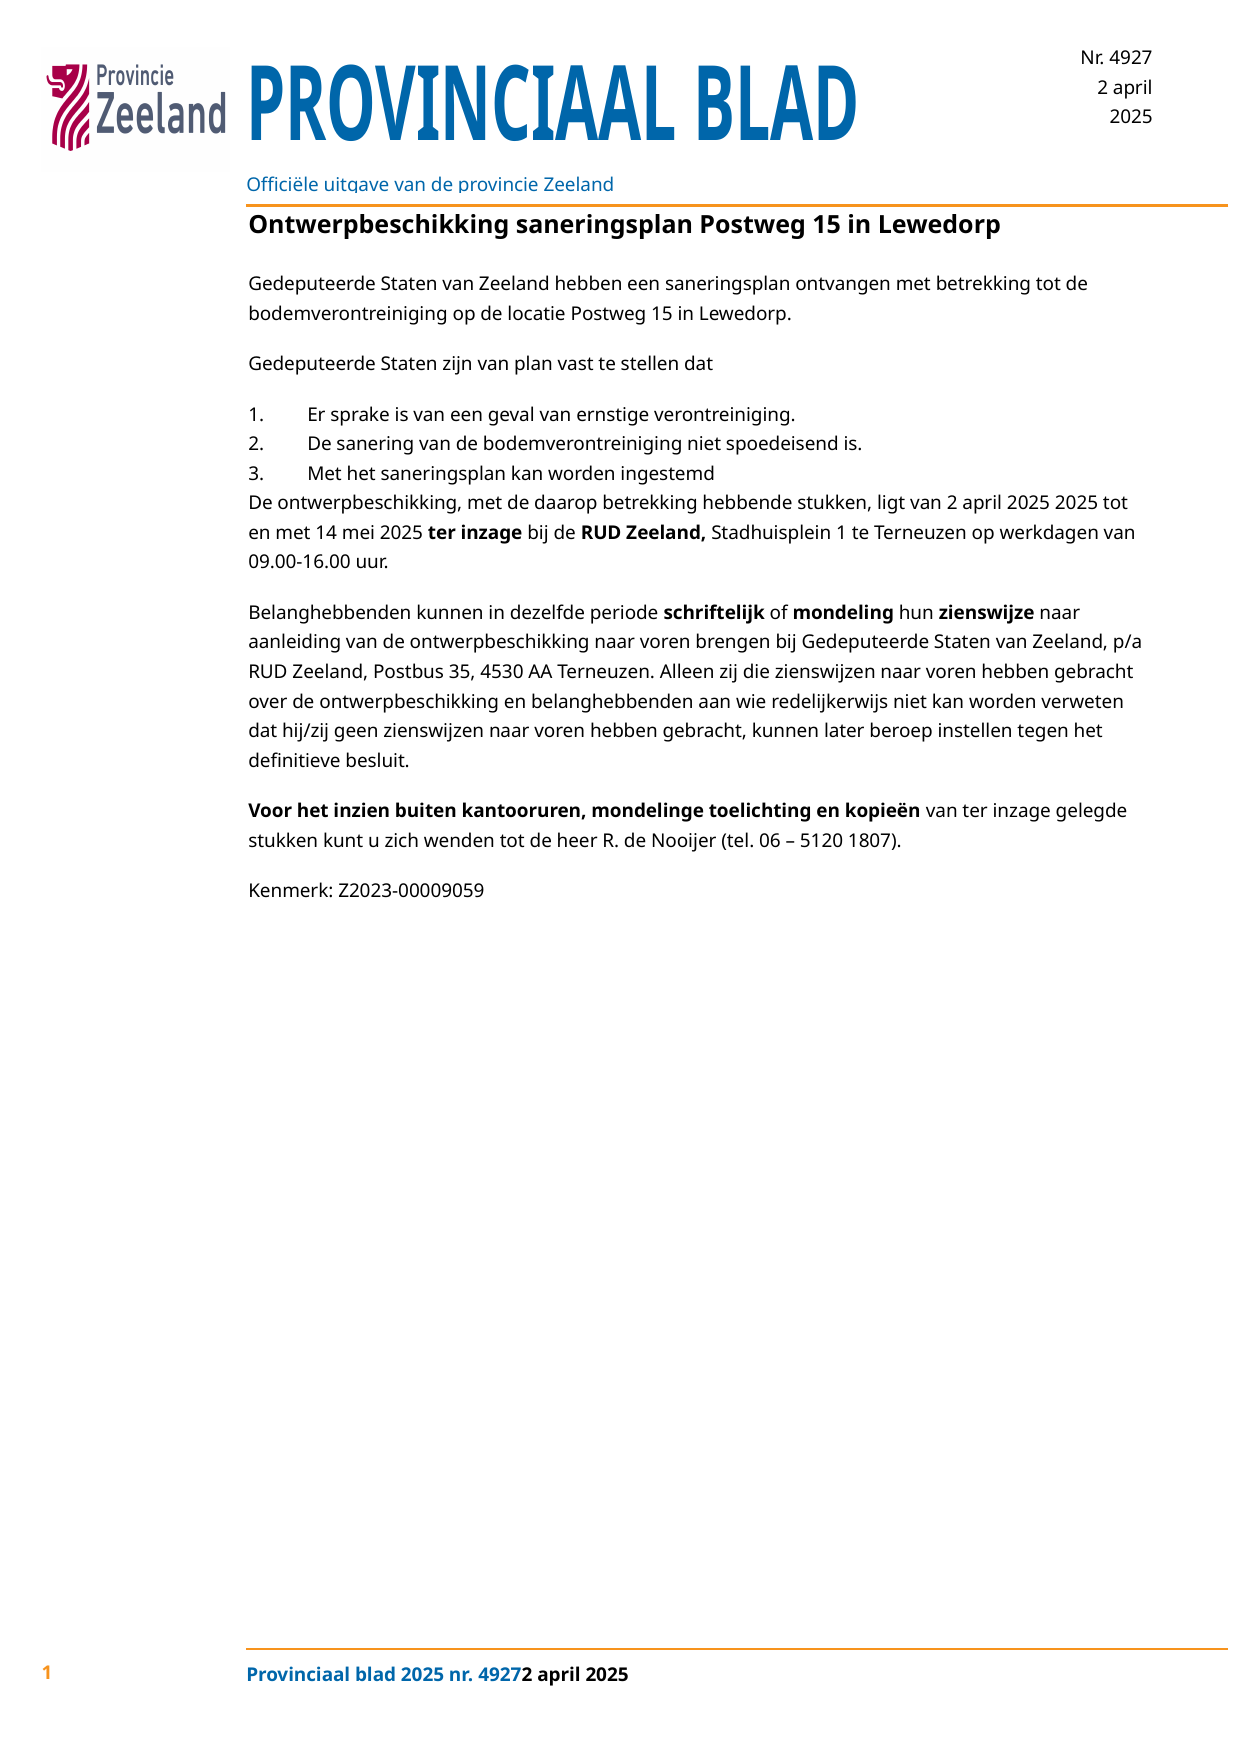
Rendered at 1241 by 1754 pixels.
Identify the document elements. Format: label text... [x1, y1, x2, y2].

text Voor het inzien buiten kantooruren, mondelinge toelichting en kopieën van ter inzage gelegde stukken kunt u zich wenden tot de heer R. de Nooijer (tel. 06 – 5120 1807). [248, 797, 1152, 853]
list Met het saneringsplan kan worden ingestemd [248, 460, 1152, 486]
text De ontwerpbeschikking, met de daarop betrekking hebbende stukken, ligt van 2 april 2025 2025 tot en met 14 mei 2025 ter inzage bij de RUD Zeeland, Stadhuisplein 1 te Terneuzen op werkdagen van 09.00-16.00 uur. [248, 489, 1152, 574]
picture [41, 47, 231, 172]
text Gedeputeerde Staten zijn van plan vast te stellen dat [248, 350, 1152, 376]
text Ontwerpbeschikking saneringsplan Postweg 15 in Lewedorp [248, 207, 1152, 241]
text Gedeputeerde Staten van Zeeland hebben een saneringsplan ontvangen met betrekking tot de bodemverontreiniging op de locatie Postweg 15 in Lewedorp. [248, 270, 1152, 326]
text Kenmerk: Z2023-00009059 [248, 877, 1152, 903]
list De sanering van de bodemverontreiniging niet spoedeisend is. [248, 430, 1152, 456]
list Er sprake is van een geval van ernstige verontreiniging. [248, 401, 1152, 426]
text Belanghebbenden kunnen in dezelfde periode schriftelijk of mondeling hun zienswijze naar aanleiding van de ontwerpbeschikking naar voren brengen bij Gedeputeerde Staten van Zeeland, p/a RUD Zeeland, Postbus 35, 4530 AA Terneuzen. Alleen zij die zienswijzen naar voren hebben gebracht over de ontwerpbeschikking en belanghebbenden aan wie redelijkerwijs niet kan worden verweten dat hij/zij geen zienswijzen naar voren hebben gebracht, kunnen later beroep instellen tegen het definitieve besluit. [248, 599, 1152, 773]
